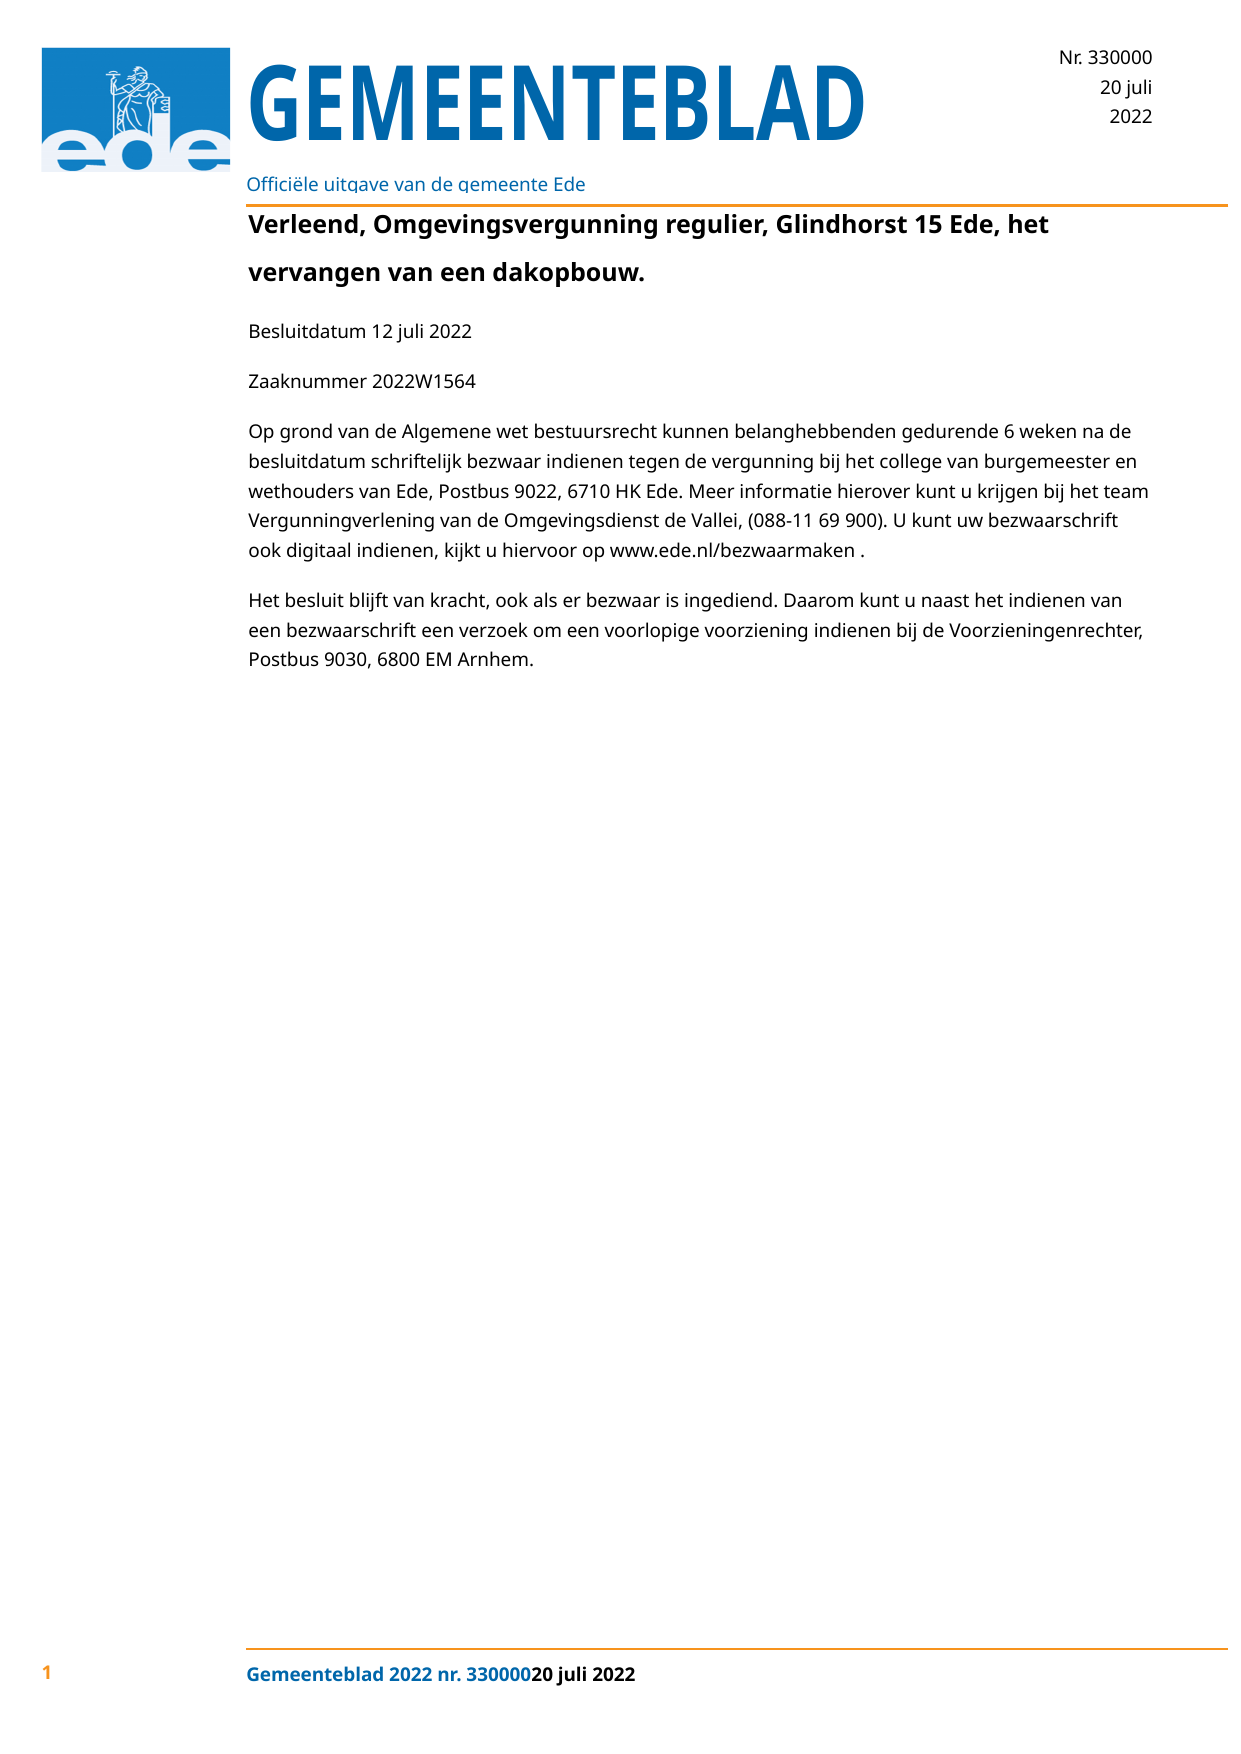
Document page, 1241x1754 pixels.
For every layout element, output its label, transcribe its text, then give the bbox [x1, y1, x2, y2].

text Zaaknummer 2022W1564 [248, 368, 1152, 394]
text Verleend, Omgevingsvergunning regulier, Glindhorst 15 Ede, het vervangen van een dakopbouw. [248, 207, 1152, 288]
text Het besluit blijft van kracht, ook als er bezwaar is ingediend. Daarom kunt u naast het indienen van een bezwaarschrift een verzoek om een voorlopige voorziening indienen bij de Voorzieningenrechter, Postbus 9030, 6800 EM Arnhem. [248, 587, 1152, 672]
text Op grond van de Algemene wet bestuursrecht kunnen belanghebbenden gedurende 6 weken na de besluitdatum schriftelijk bezwaar indienen tegen de vergunning bij het college van burgemeester en wethouders van Ede, Postbus 9022, 6710 HK Ede. Meer informatie hierover kunt u krijgen bij het team Vergunningverlening van de Omgevingsdienst de Vallei, (088-11 69 900). U kunt uw bezwaarschrift ook digitaal indienen, kijkt u hiervoor op www.ede.nl/bezwaarmaken . [248, 419, 1152, 563]
picture [41, 47, 231, 172]
text Besluitdatum 12 juli 2022 [248, 318, 1152, 344]
